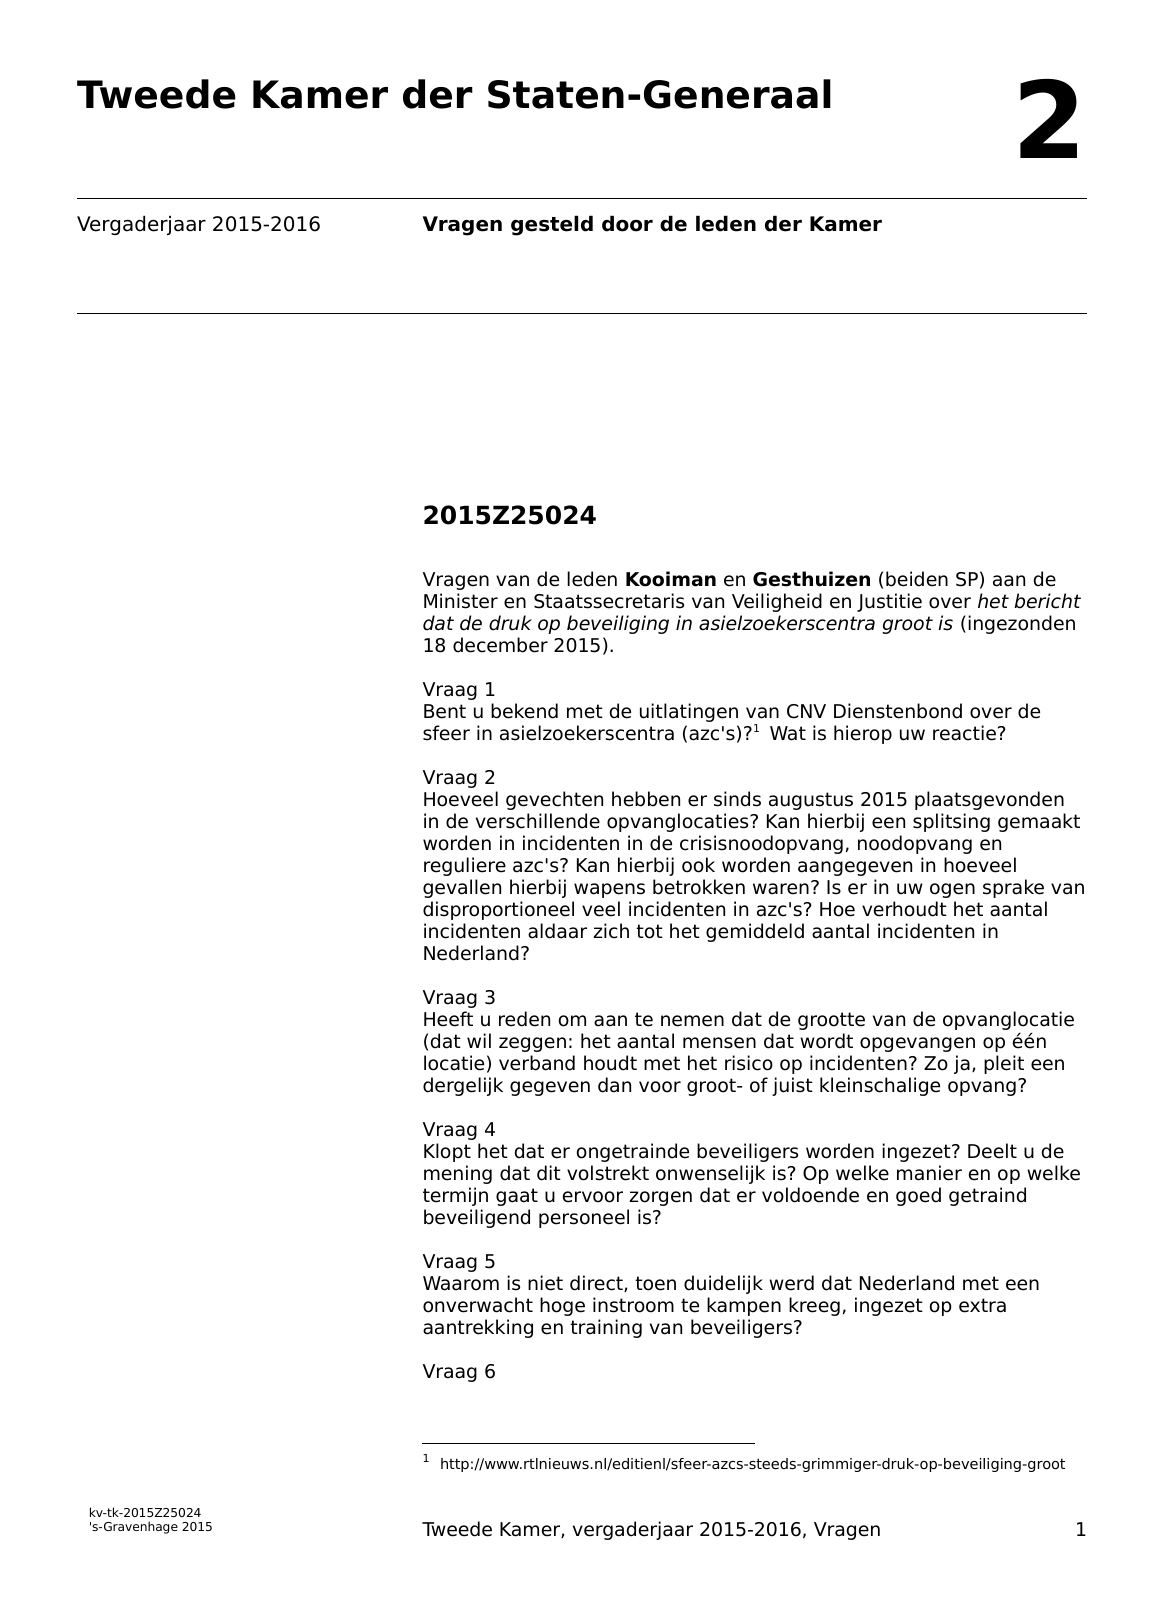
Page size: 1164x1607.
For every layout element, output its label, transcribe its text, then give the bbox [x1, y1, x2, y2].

table_header 2 [886, 59, 1087, 198]
text Hoeveel gevechten hebben er sinds augustus 2015 plaatsgevonden in de verschillende opvanglocaties? Kan hierbij een splitsing gemaakt worden in incidenten in de crisisnoodopvang, noodopvang en reguliere azc's? Kan hierbij ook worden aangegeven in hoeveel gevallen hierbij wapens betrokken waren? Is er in uw ogen sprake van disproportioneel veel incidenten in azc's? Hoe verhoudt het aantal incidenten aldaar zich tot het gemiddeld aantal incidenten in Nederland? [422, 789, 1087, 965]
text kv-tk-2015Z25024 [88, 1506, 323, 1520]
text Vraag 4 [422, 1119, 1087, 1141]
text Vraag 6 [422, 1361, 1087, 1383]
table_cell Vragen gesteld door de leden der Kamer [422, 199, 1087, 313]
text http://www.rtlnieuws.nl/editienl/sfeer-azcs-steeds-grimmiger-druk-op-beveiliging-groot [422, 1452, 1087, 1474]
text Vraag 2 [422, 767, 1087, 789]
table_cell Vergaderjaar 2015-2016 [77, 199, 422, 313]
text 's-Gravenhage 2015 [88, 1520, 323, 1534]
text Vraag 3 [422, 987, 1087, 1009]
text Vragen van de leden Kooiman en Gesthuizen (beiden SP) aan de Minister en Staatssecretaris van Veiligheid en Justitie over het bericht dat de druk op beveiliging in asielzoekerscentra groot is (ingezonden 18 december 2015). [422, 569, 1087, 657]
text Heeft u reden om aan te nemen dat de grootte van de opvanglocatie (dat wil zeggen: het aantal mensen dat wordt opgevangen op één locatie) verband houdt met het risico op incidenten? Zo ja, pleit een dergelijk gegeven dan voor groot- of juist kleinschalige opvang? [422, 1009, 1087, 1097]
text Waarom is niet direct, toen duidelijk werd dat Nederland met een onverwacht hoge instroom te kampen kreeg, ingezet op extra aantrekking en training van beveiligers? [422, 1273, 1087, 1339]
text 2015Z25024 [422, 501, 1087, 531]
text Vraag 1 [422, 679, 1087, 701]
text Bent u bekend met de uitlatingen van CNV Dienstenbond over de sfeer in asielzoekerscentra (azc's)? Wat is hierop uw reactie? [422, 701, 1087, 745]
text Vraag 5 [422, 1251, 1087, 1273]
table_header Tweede Kamer der Staten-Generaal [77, 59, 886, 198]
text Klopt het dat er ongetrainde beveiligers worden ingezet? Deelt u de mening dat dit volstrekt onwenselijk is? Op welke manier en op welke termijn gaat u ervoor zorgen dat er voldoende en goed getraind beveiligend personeel is? [422, 1141, 1087, 1229]
